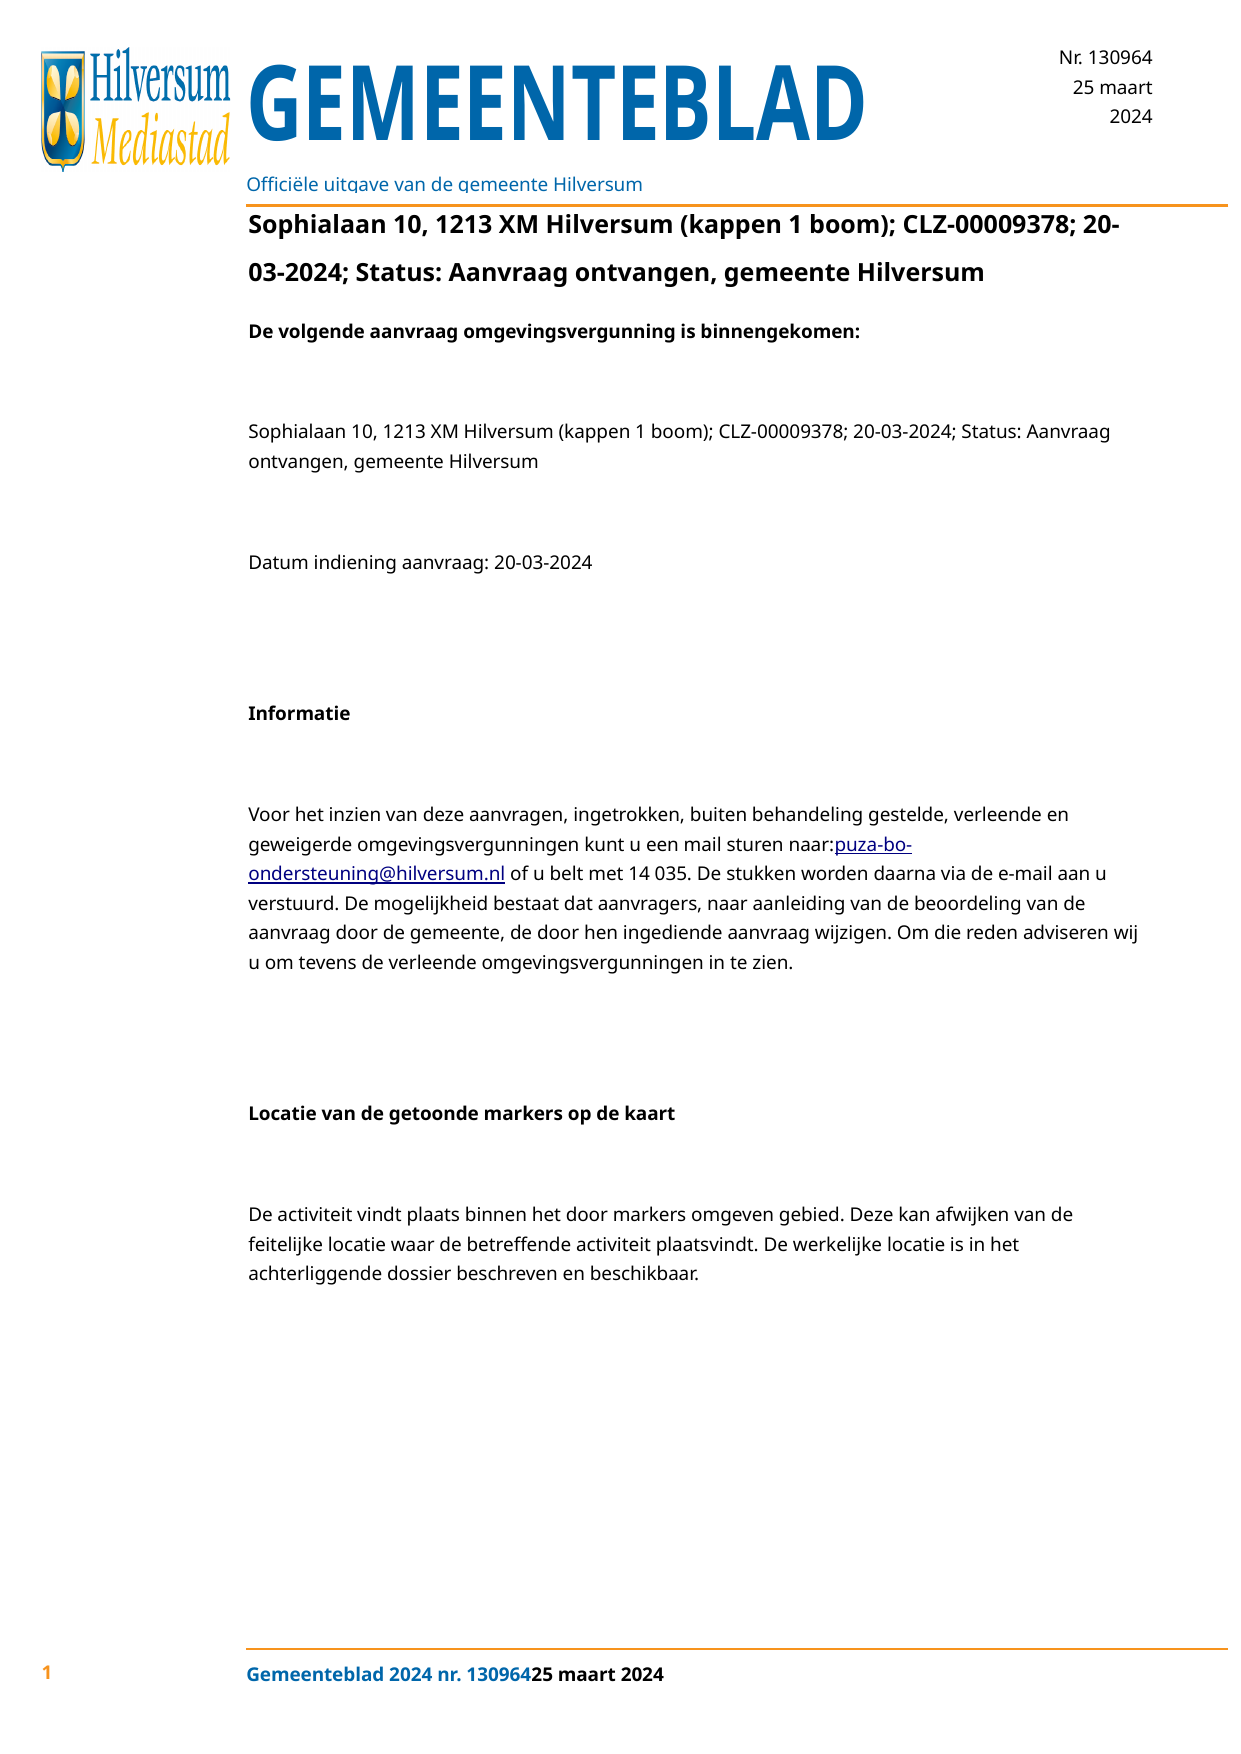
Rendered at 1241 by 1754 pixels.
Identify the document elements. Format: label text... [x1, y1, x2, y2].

text Voor het inzien van deze aanvragen, ingetrokken, buiten behandeling gestelde, verleende en geweigerde omgevingsvergunningen kunt u een mail sturen naar:puza-bo-ondersteuning@hilversum.nl of u belt met 14 035. De stukken worden daarna via de e-mail aan u verstuurd. De mogelijkheid bestaat dat aanvragers, naar aanleiding van de beoordeling van de aanvraag door de gemeente, de door hen ingediende aanvraag wijzigen. Om die reden adviseren wij u om tevens de verleende omgevingsvergunningen in te zien. [248, 801, 1152, 975]
text De activiteit vindt plaats binnen het door markers omgeven gebied. Deze kan afwijken van de feitelijke locatie waar de betreffende activiteit plaatsvindt. De werkelijke locatie is in het achterliggende dossier beschreven en beschikbaar. [248, 1201, 1152, 1286]
text Sophialaan 10, 1213 XM Hilversum (kappen 1 boom); CLZ-00009378; 20-03-2024; Status: Aanvraag ontvangen, gemeente Hilversum [248, 419, 1152, 474]
text De volgende aanvraag omgevingsvergunning is binnengekomen: [248, 318, 1152, 344]
text Sophialaan 10, 1213 XM Hilversum (kappen 1 boom); CLZ-00009378; 20-03-2024; Status: Aanvraag ontvangen, gemeente Hilversum [248, 207, 1152, 288]
text Locatie van de getoonde markers op de kaart [248, 1100, 1152, 1126]
text Informatie [248, 700, 1152, 726]
text Datum indiening aanvraag: 20-03-2024 [248, 549, 1152, 575]
picture [41, 47, 231, 172]
